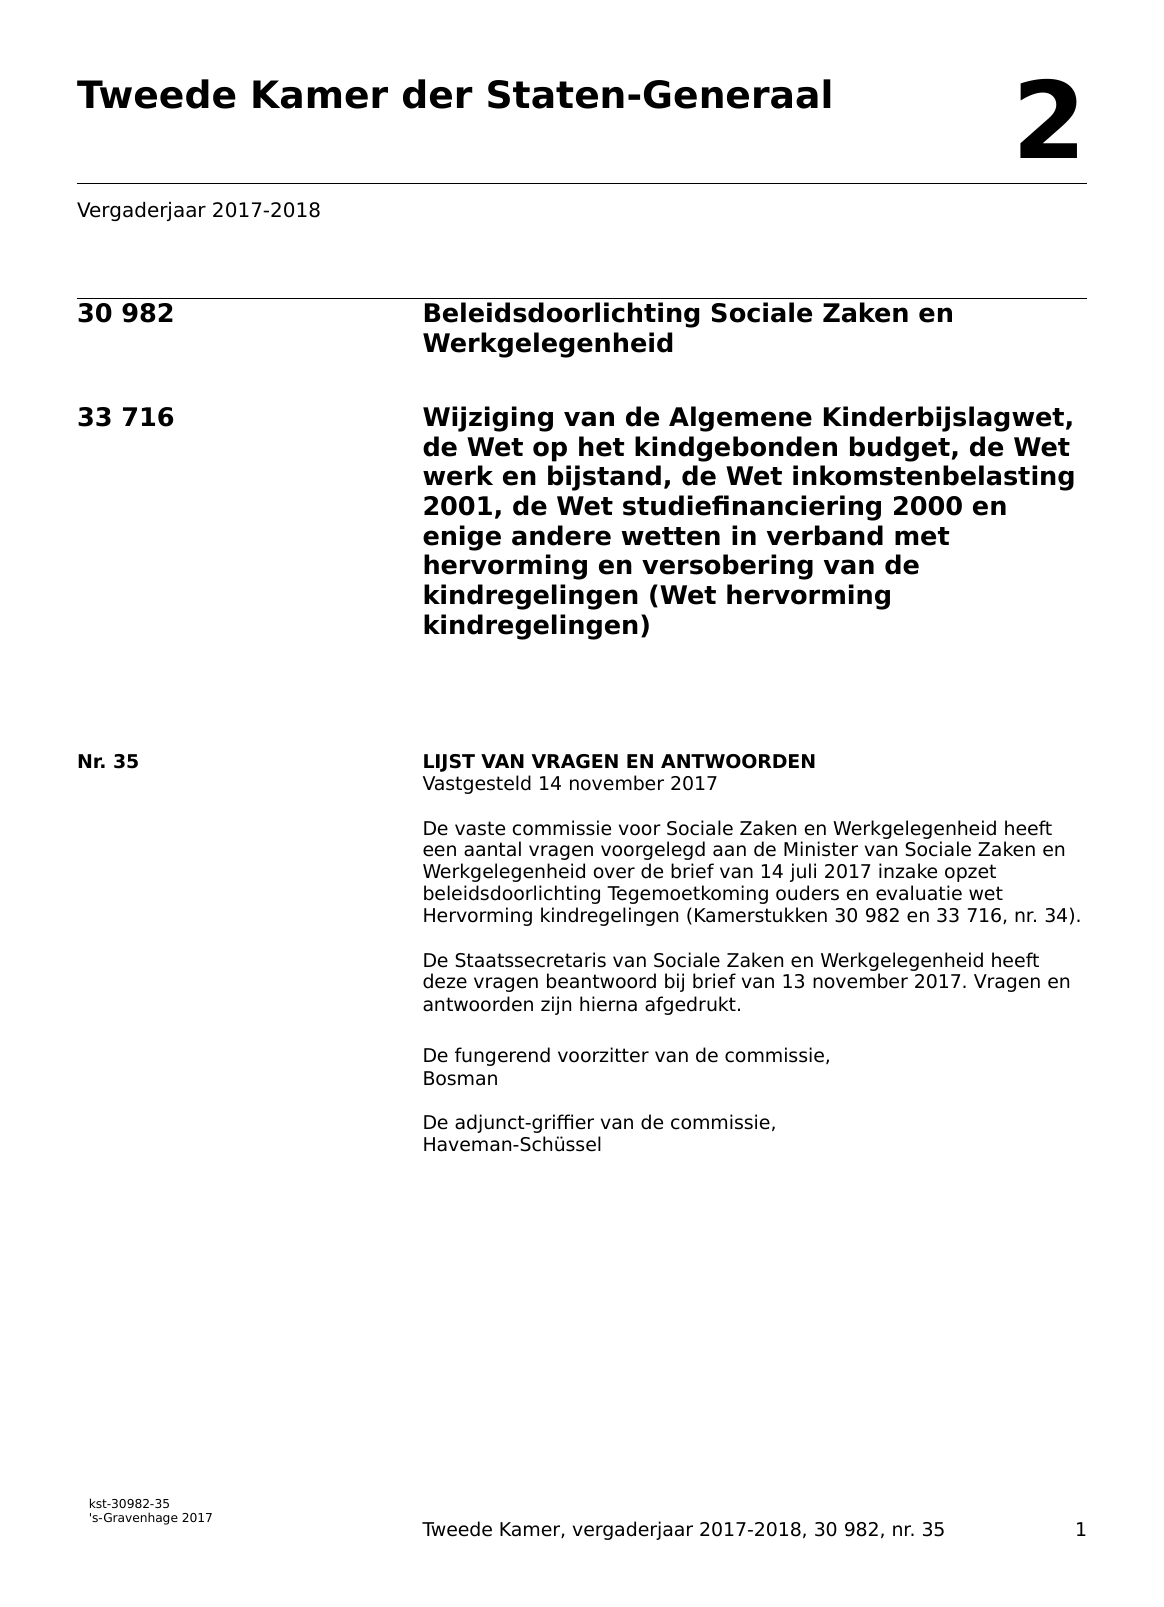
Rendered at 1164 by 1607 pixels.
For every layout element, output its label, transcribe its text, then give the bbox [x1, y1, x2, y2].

text De Staatssecretaris van Sociale Zaken en Werkgelegenheid heeft deze vragen beantwoord bij brief van 13 november 2017. Vragen en antwoorden zijn hierna afgedrukt. [422, 949, 1087, 1015]
subtitle Nr. 35 LIJST VAN VRAGEN EN ANTWOORDEN [77, 751, 1087, 773]
subtitle 33 716 Wijziging van de Algemene Kinderbijslagwet, de Wet op het kindgebonden budget, de Wet werk en bijstand, de Wet inkomstenbelasting 2001, de Wet studiefinanciering 2000 en enige andere wetten in verband met hervorming en versobering van de kindregelingen (Wet hervorming kindregelingen) [77, 403, 1087, 640]
table_header Tweede Kamer der Staten-Generaal [77, 59, 886, 183]
subtitle 30 982 Beleidsdoorlichting Sociale Zaken en Werkgelegenheid [77, 299, 1087, 358]
text De vaste commissie voor Sociale Zaken en Werkgelegenheid heeft een aantal vragen voorgelegd aan de Minister van Sociale Zaken en Werkgelegenheid over de brief van 14 juli 2017 inzake opzet beleidsdoorlichting Tegemoetkoming ouders en evaluatie wet Hervorming kindregelingen (Kamerstukken 30 982 en 33 716, nr. 34). [422, 817, 1087, 927]
text De adjunct-griffier van de commissie, Haveman-Schüssel [422, 1112, 1087, 1156]
text kst-30982-35 [88, 1497, 323, 1511]
table_header 2 [886, 59, 1087, 183]
table_cell Vergaderjaar 2017-2018 [77, 184, 1087, 298]
text De fungerend voorzitter van de commissie, Bosman [422, 1045, 1087, 1089]
text 's-Gravenhage 2017 [88, 1511, 323, 1525]
text Vastgesteld 14 november 2017 [422, 773, 1087, 795]
